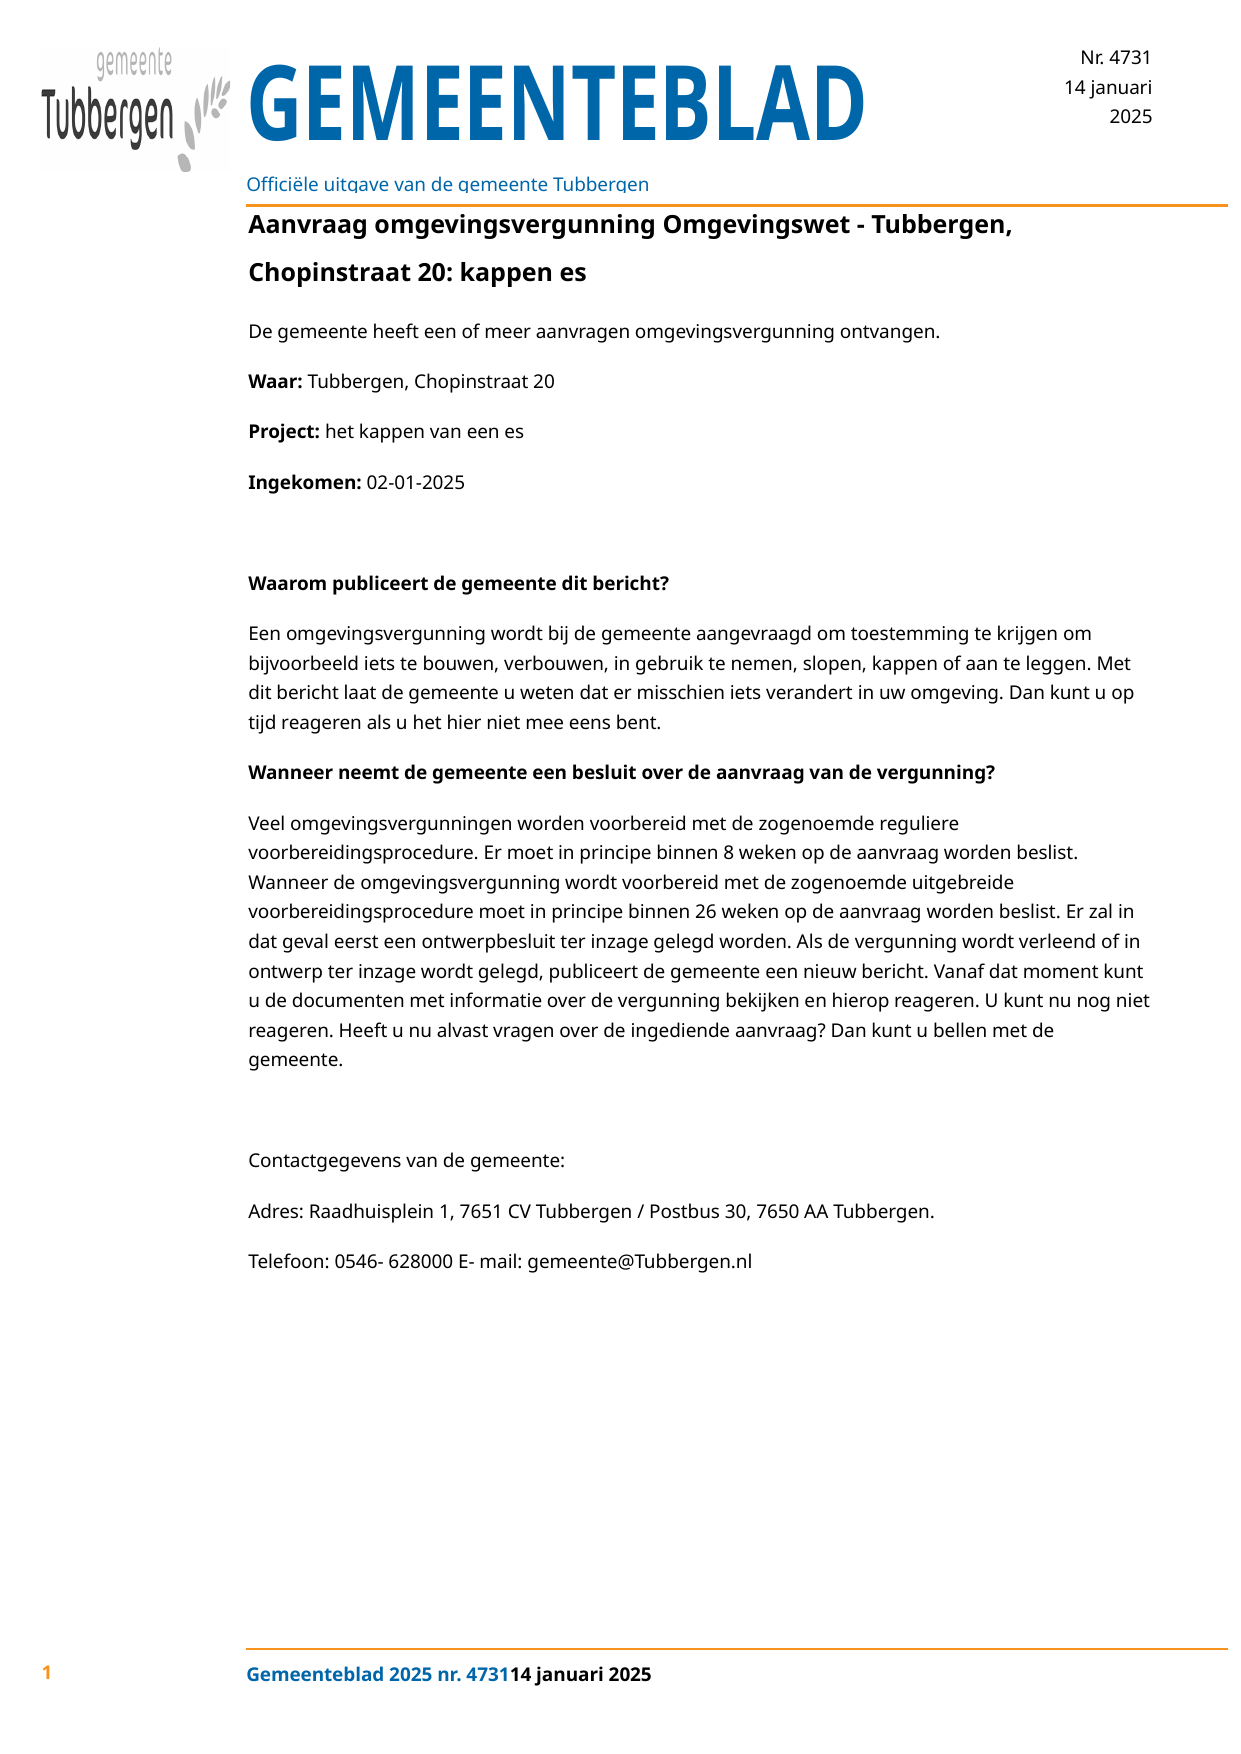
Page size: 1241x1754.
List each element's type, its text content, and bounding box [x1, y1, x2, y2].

text De gemeente heeft een of meer aanvragen omgevingsvergunning ontvangen. [248, 318, 1152, 344]
text Een omgevingsvergunning wordt bij de gemeente aangevraagd om toestemming te krijgen om bijvoorbeeld iets te bouwen, verbouwen, in gebruik te nemen, slopen, kappen of aan te leggen. Met dit bericht laat de gemeente u weten dat er misschien iets verandert in uw omgeving. Dan kunt u op tijd reageren als u het hier niet mee eens bent. [248, 620, 1152, 735]
text Waar: Tubbergen, Chopinstraat 20 [248, 368, 1152, 394]
text Aanvraag omgevingsvergunning Omgevingswet - Tubbergen, Chopinstraat 20: kappen es [248, 207, 1152, 288]
text Ingekomen: 02-01-2025 [248, 469, 1152, 495]
text Adres: Raadhuisplein 1, 7651 CV Tubbergen / Postbus 30, 7650 AA Tubbergen. [248, 1198, 1152, 1224]
text Wanneer neemt de gemeente een besluit over de aanvraag van de vergunning? [248, 759, 1152, 785]
text Telefoon: 0546- 628000 E- mail: gemeente@Tubbergen.nl [248, 1248, 1152, 1274]
text Waarom publiceert de gemeente dit bericht? [248, 570, 1152, 596]
text Project: het kappen van een es [248, 419, 1152, 444]
picture [41, 47, 231, 172]
text Veel omgevingsvergunningen worden voorbereid met de zogenoemde reguliere voorbereidingsprocedure. Er moet in principe binnen 8 weken op de aanvraag worden beslist. Wanneer de omgevingsvergunning wordt voorbereid met de zogenoemde uitgebreide voorbereidingsprocedure moet in principe binnen 26 weken op de aanvraag worden beslist. Er zal in dat geval eerst een ontwerpbesluit ter inzage gelegd worden. Als de vergunning wordt verleend of in ontwerp ter inzage wordt gelegd, publiceert de gemeente een nieuw bericht. Vanaf dat moment kunt u de documenten met informatie over de vergunning bekijken en hierop reageren. U kunt nu nog niet reageren. Heeft u nu alvast vragen over de ingediende aanvraag? Dan kunt u bellen met de gemeente. [248, 810, 1152, 1072]
text Contactgegevens van de gemeente: [248, 1147, 1152, 1173]
